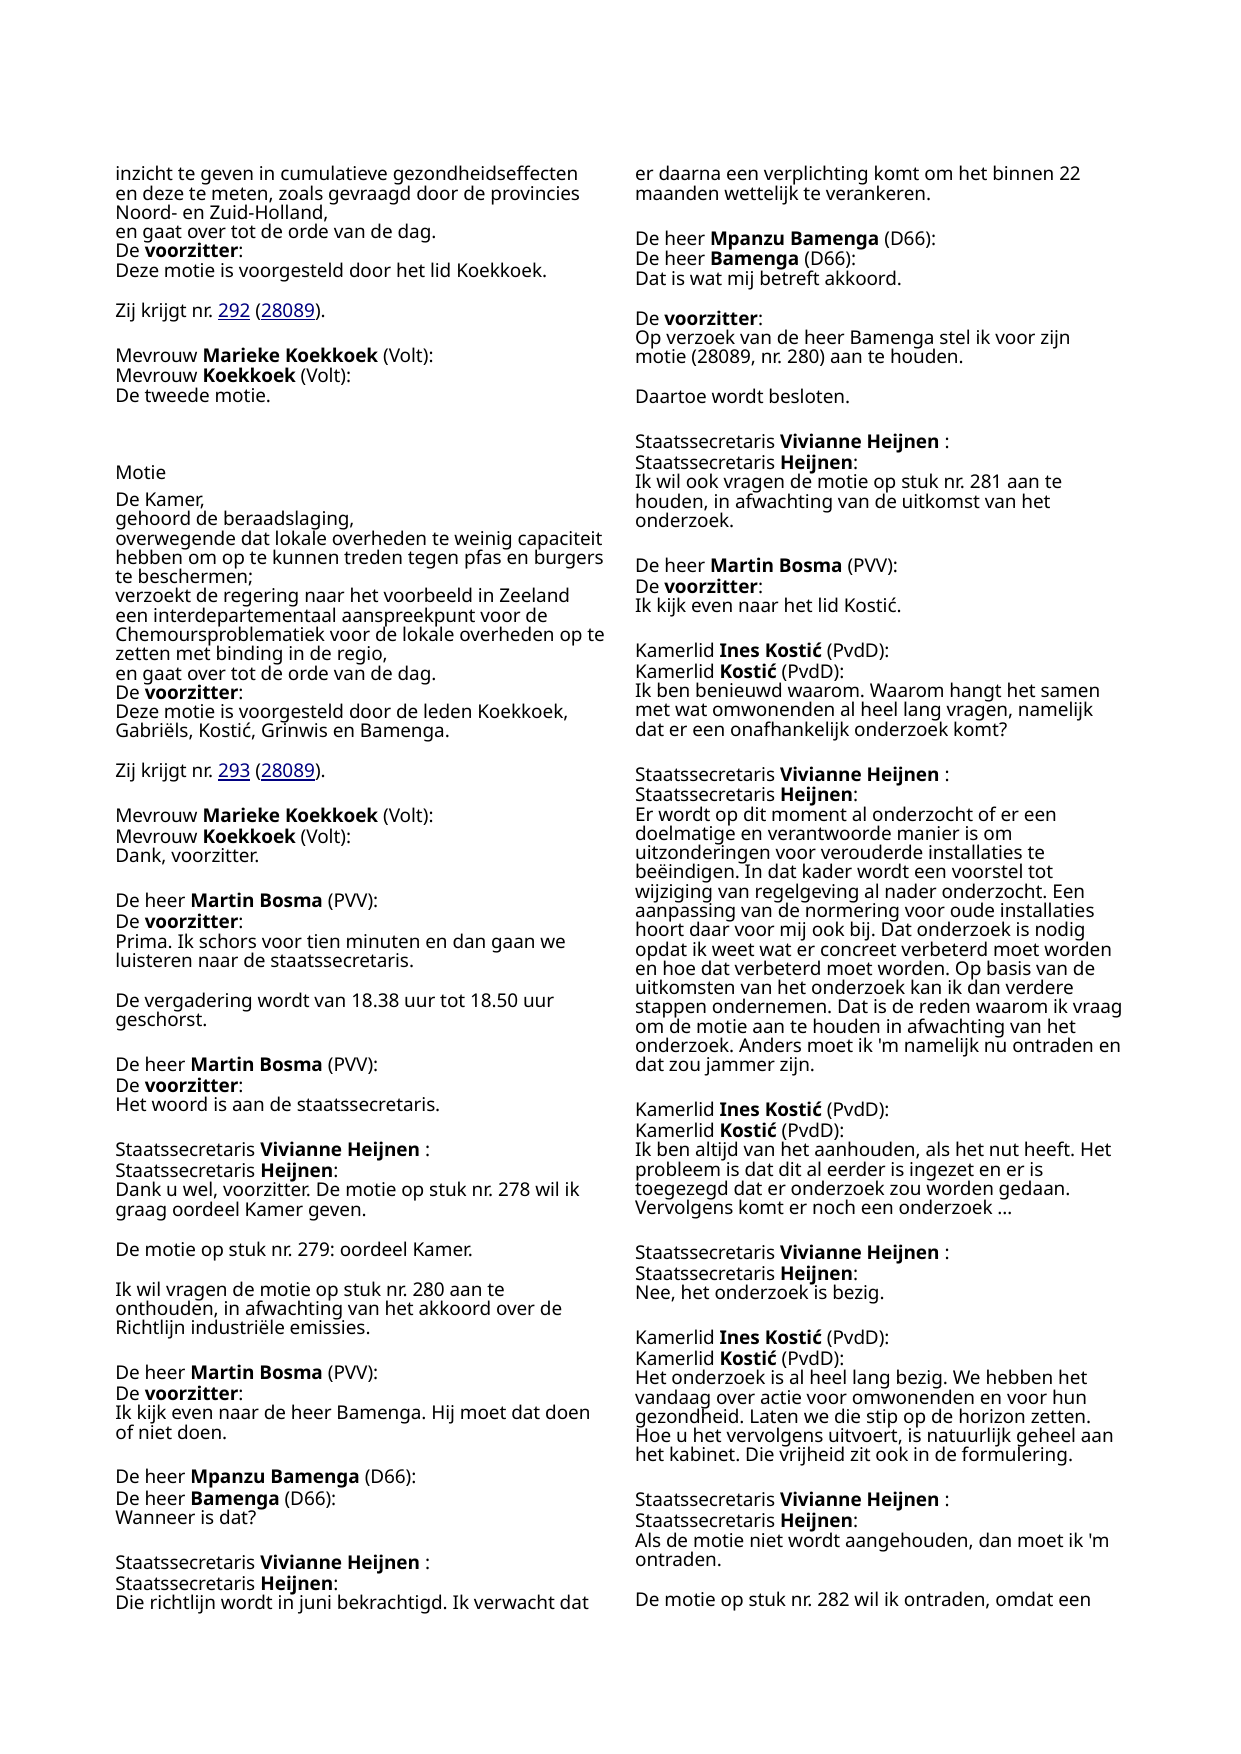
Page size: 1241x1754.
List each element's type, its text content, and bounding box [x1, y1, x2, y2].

text Kamerlid Ines Kostić (PvdD): [635, 1096, 1125, 1122]
text Dank u wel, voorzitter. De motie op stuk nr. 278 wil ik graag oordeel Kamer geven. [115, 1181, 605, 1220]
text en gaat over tot de orde van de dag. [115, 664, 605, 684]
text De heer Martin Bosma (PVV): [115, 1359, 605, 1385]
text Staatssecretaris Heijnen: [635, 454, 1125, 473]
text Op verzoek van de heer Bamenga stel ik voor zijn motie (28089, nr. 280) aan te houden. [635, 329, 1125, 367]
text Kamerlid Kostić (PvdD): [635, 1122, 1125, 1141]
text De voorzitter: [115, 242, 605, 262]
text overwegende dat lokale overheden te weinig capaciteit hebben om op te kunnen treden tegen pfas en burgers te beschermen; [115, 530, 605, 587]
text De Kamer, [115, 491, 605, 510]
text De voorzitter: [115, 913, 605, 933]
text Nee, het onderzoek is bezig. [635, 1284, 1125, 1303]
text Staatssecretaris Vivianne Heijnen : [115, 1549, 605, 1574]
text Zij krijgt nr. 292 (28089). [115, 302, 605, 321]
text Daartoe wordt besloten. [635, 388, 1125, 407]
text Kamerlid Kostić (PvdD): [635, 663, 1125, 682]
text De heer Martin Bosma (PVV): [115, 888, 605, 913]
text Wanneer is dat? [115, 1509, 605, 1528]
text Deze motie is voorgesteld door de leden Koekkoek, Gabriëls, Kostić, Grinwis en Bamenga. [115, 703, 605, 742]
text De heer Martin Bosma (PVV): [635, 552, 1125, 578]
text er daarna een verplichting komt om het binnen 22 maanden wettelijk te verankeren. [635, 165, 1125, 204]
text Kamerlid Ines Kostić (PvdD): [635, 1324, 1125, 1350]
text Zij krijgt nr. 293 (28089). [115, 762, 605, 782]
text De voorzitter: [115, 684, 605, 703]
text Staatssecretaris Vivianne Heijnen : [635, 761, 1125, 786]
text De voorzitter: [115, 1385, 605, 1404]
text De heer Mpanzu Bamenga (D66): [635, 225, 1125, 250]
text De heer Martin Bosma (PVV): [115, 1051, 605, 1077]
text Dank, voorzitter. [115, 847, 605, 867]
text Het onderzoek is al heel lang bezig. We hebben het vandaag over actie voor omwonenden en voor hun gezondheid. Laten we die stip op de horizon zetten. Hoe u het vervolgens uitvoert, is natuurlijk geheel aan het kabinet. Die vrijheid zit ook in de formulering. [635, 1369, 1125, 1466]
text Mevrouw Koekkoek (Volt): [115, 828, 605, 847]
text Prima. Ik schors voor tien minuten en dan gaan we luisteren naar de staatssecretaris. [115, 933, 605, 971]
text De heer Mpanzu Bamenga (D66): [115, 1464, 605, 1489]
text Staatssecretaris Vivianne Heijnen : [635, 1239, 1125, 1265]
text Staatssecretaris Heijnen: [635, 1265, 1125, 1284]
text Staatssecretaris Vivianne Heijnen : [115, 1136, 605, 1162]
text gehoord de beraadslaging, [115, 510, 605, 530]
text De vergadering wordt van 18.38 uur tot 18.50 uur geschorst. [115, 992, 605, 1031]
text Deze motie is voorgesteld door het lid Koekkoek. [115, 262, 605, 281]
text De voorzitter: [115, 1077, 605, 1096]
text Kamerlid Ines Kostić (PvdD): [635, 637, 1125, 663]
text Kamerlid Kostić (PvdD): [635, 1350, 1125, 1369]
text inzicht te geven in cumulatieve gezondheidseffecten en deze te meten, zoals gevraagd door de provincies Noord- en Zuid-Holland, [115, 165, 605, 223]
text Staatssecretaris Heijnen: [115, 1162, 605, 1181]
text Er wordt op dit moment al onderzocht of er een doelmatige en verantwoorde manier is om uitzonderingen voor verouderde installaties te beëindigen. In dat kader wordt een voorstel tot wijziging van regelgeving al nader onderzocht. Een aanpassing van de normering voor oude installaties hoort daar voor mij ook bij. Dat onderzoek is nodig opdat ik weet wat er concreet verbeterd moet worden en hoe dat verbeterd moet worden. Op basis van de uitkomsten van het onderzoek kan ik dan verdere stappen ondernemen. Dat is de reden waarom ik vraag om de motie aan te houden in afwachting van het onderzoek. Anders moet ik 'm namelijk nu ontraden en dat zou jammer zijn. [635, 806, 1125, 1076]
text Mevrouw Koekkoek (Volt): [115, 367, 605, 387]
text De heer Bamenga (D66): [635, 250, 1125, 270]
text Ik wil vragen de motie op stuk nr. 280 aan te onthouden, in afwachting van het akkoord over de Richtlijn industriële emissies. [115, 1281, 605, 1338]
text Staatssecretaris Heijnen: [635, 1512, 1125, 1532]
text De heer Bamenga (D66): [115, 1489, 605, 1509]
text Staatssecretaris Vivianne Heijnen : [635, 1487, 1125, 1512]
text De voorzitter: [635, 578, 1125, 597]
text De tweede motie. [115, 387, 605, 406]
text Motie [115, 459, 605, 485]
text Ik kijk even naar het lid Kostić. [635, 597, 1125, 616]
text Mevrouw Marieke Koekkoek (Volt): [115, 342, 605, 367]
text Ik kijk even naar de heer Bamenga. Hij moet dat doen of niet doen. [115, 1404, 605, 1443]
text De motie op stuk nr. 282 wil ik ontraden, omdat een [635, 1591, 1125, 1610]
text Ik ben altijd van het aanhouden, als het nut heeft. Het probleem is dat dit al eerder is ingezet en er is toegezegd dat er onderzoek zou worden gedaan. Vervolgens komt er noch een onderzoek … [635, 1141, 1125, 1218]
text Mevrouw Marieke Koekkoek (Volt): [115, 802, 605, 828]
text Als de motie niet wordt aangehouden, dan moet ik 'm ontraden. [635, 1532, 1125, 1570]
text en gaat over tot de orde van de dag. [115, 223, 605, 242]
text Dat is wat mij betreft akkoord. [635, 270, 1125, 289]
text Staatssecretaris Heijnen: [635, 786, 1125, 806]
text Staatssecretaris Heijnen: [115, 1574, 605, 1594]
text Die richtlijn wordt in juni bekrachtigd. Ik verwacht dat [115, 1594, 605, 1613]
text De motie op stuk nr. 279: oordeel Kamer. [115, 1241, 605, 1260]
text Ik ben benieuwd waarom. Waarom hangt het samen met wat omwonenden al heel lang vragen, namelijk dat er een onafhankelijk onderzoek komt? [635, 682, 1125, 740]
text verzoekt de regering naar het voorbeeld in Zeeland een interdepartementaal aanspreekpunt voor de Chemoursproblematiek voor de lokale overheden op te zetten met binding in de regio, [115, 587, 605, 664]
text Het woord is aan de staatssecretaris. [115, 1096, 605, 1116]
text Staatssecretaris Vivianne Heijnen : [635, 428, 1125, 454]
text Ik wil ook vragen de motie op stuk nr. 281 aan te houden, in afwachting van de uitkomst van het onderzoek. [635, 473, 1125, 531]
text De voorzitter: [635, 310, 1125, 329]
